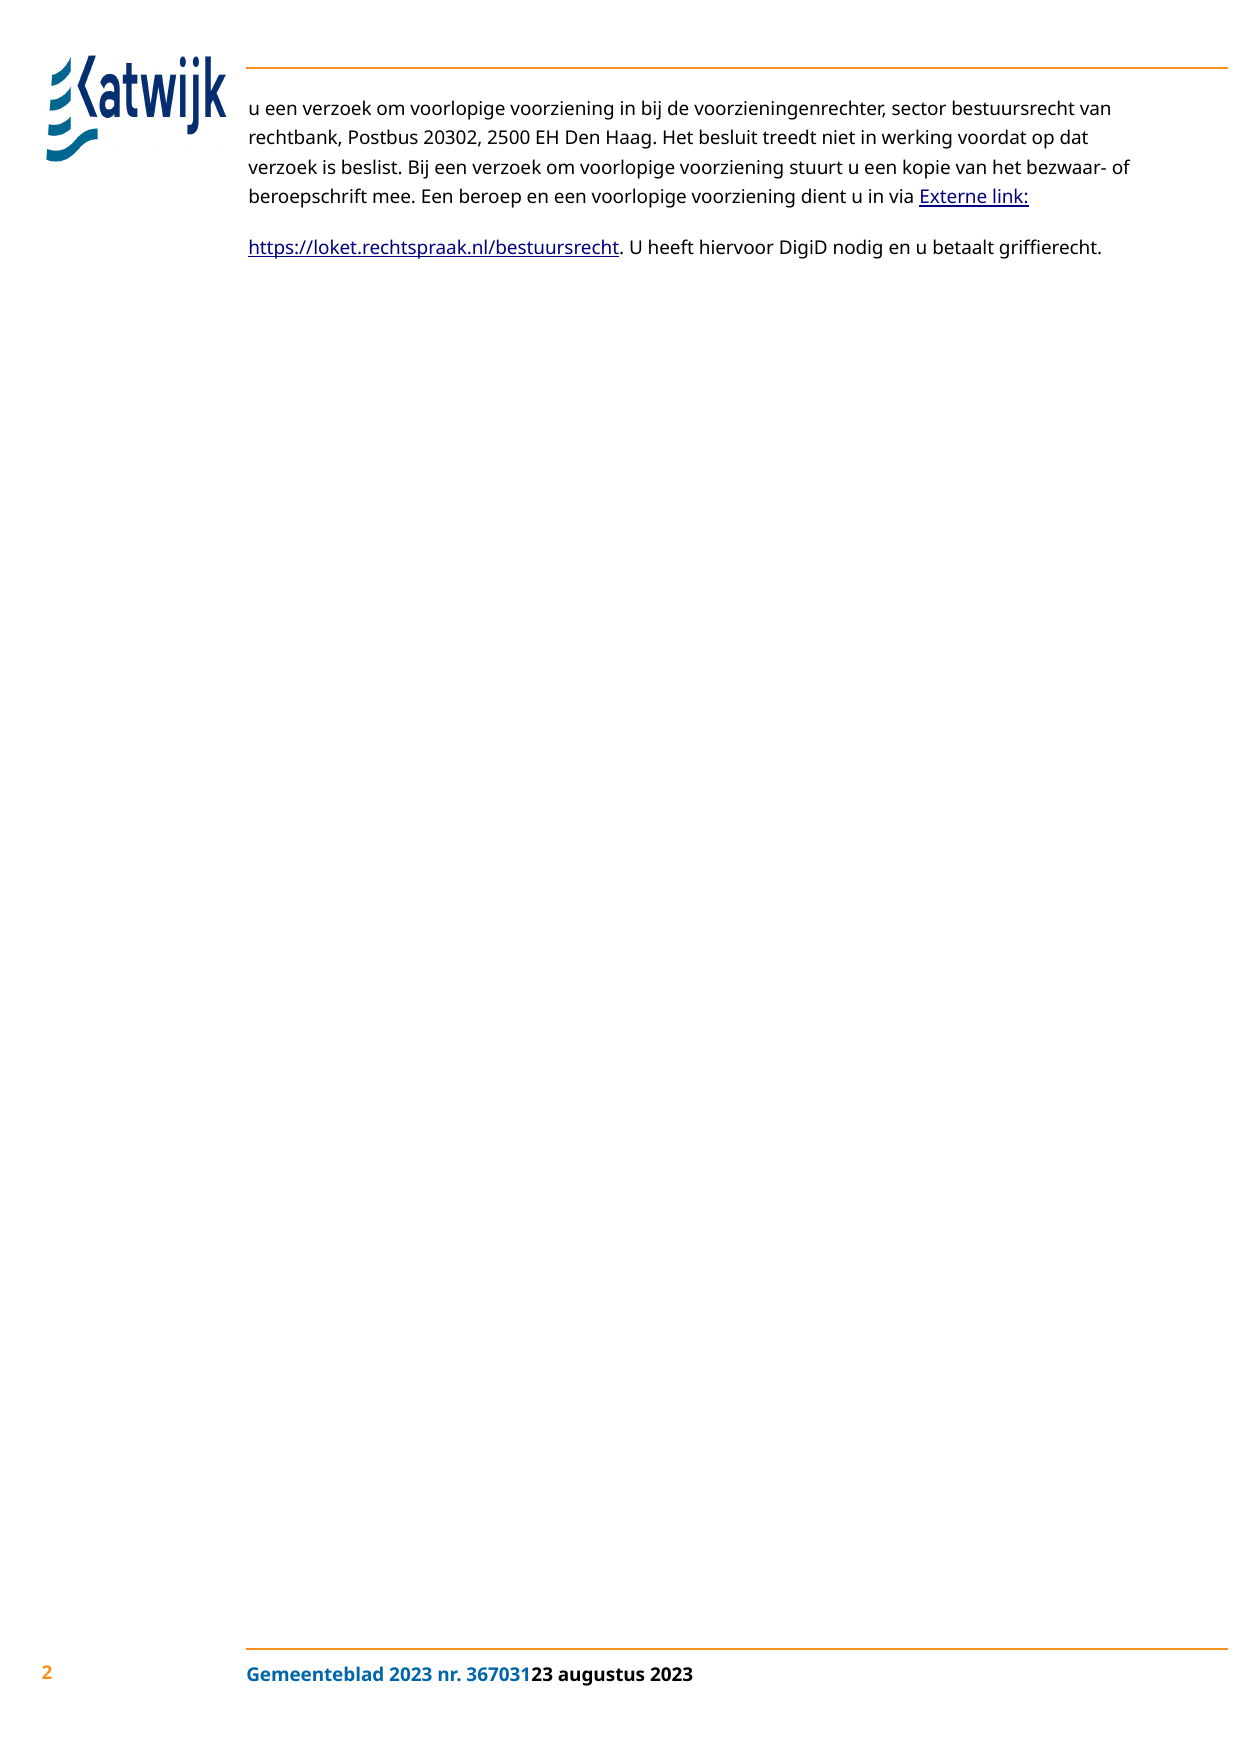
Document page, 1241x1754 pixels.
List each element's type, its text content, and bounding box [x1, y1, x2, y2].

picture [41, 47, 231, 172]
text u een verzoek om voorlopige voorziening in bij de voorzieningenrechter, sector bestuursrecht van rechtbank, Postbus 20302, 2500 EH Den Haag. Het besluit treedt niet in werking voordat op dat verzoek is beslist. Bij een verzoek om voorlopige voorziening stuurt u een kopie van het bezwaar- of beroepschrift mee. Een beroep en een voorlopige voorziening dient u in via Externe link: [248, 95, 1152, 209]
text https://loket.rechtspraak.nl/bestuursrecht. U heeft hiervoor DigiD nodig en u betaalt griffierecht. [248, 234, 1152, 260]
